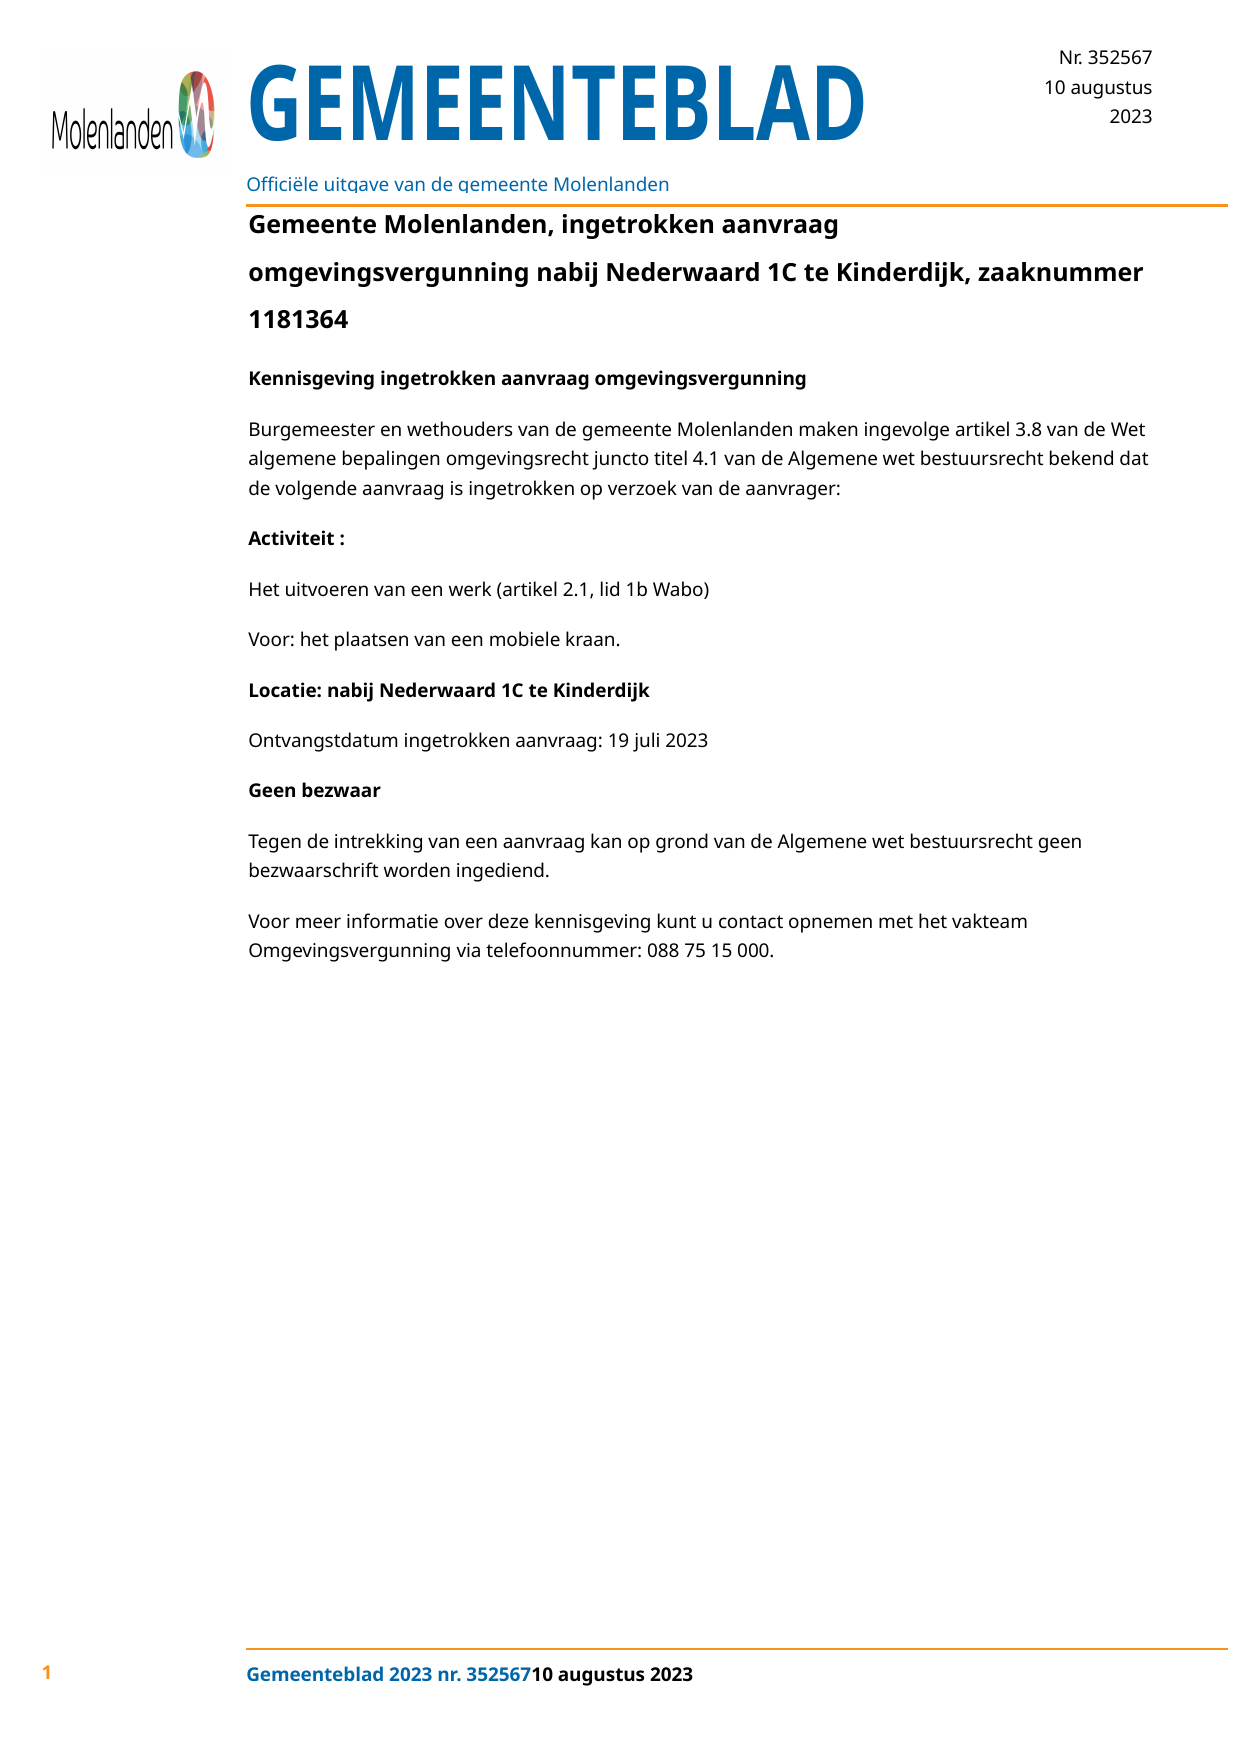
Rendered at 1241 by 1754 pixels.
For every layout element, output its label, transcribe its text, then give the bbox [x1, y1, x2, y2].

text Voor meer informatie over deze kennisgeving kunt u contact opnemen met het vakteam Omgevingsvergunning via telefoonnummer: 088 75 15 000. [248, 908, 1152, 963]
text Activiteit : [248, 526, 1152, 551]
text Locatie: nabij Nederwaard 1C te Kinderdijk [248, 677, 1152, 702]
text Kennisgeving ingetrokken aanvraag omgevingsvergunning [248, 366, 1152, 391]
text Het uitvoeren van een werk (artikel 2.1, lid 1b Wabo) [248, 576, 1152, 602]
text Geen bezwaar [248, 778, 1152, 803]
text Gemeente Molenlanden, ingetrokken aanvraag omgevingsvergunning nabij Nederwaard 1C te Kinderdijk, zaaknummer 1181364 [248, 207, 1152, 336]
text Voor: het plaatsen van een mobiele kraan. [248, 626, 1152, 652]
text Ontvangstdatum ingetrokken aanvraag: 19 juli 2023 [248, 727, 1152, 753]
text Tegen de intrekking van een aanvraag kan op grond van de Algemene wet bestuursrecht geen bezwaarschrift worden ingediend. [248, 828, 1152, 883]
text Burgemeester en wethouders van de gemeente Molenlanden maken ingevolge artikel 3.8 van de Wet algemene bepalingen omgevingsrecht juncto titel 4.1 van de Algemene wet bestuursrecht bekend dat de volgende aanvraag is ingetrokken op verzoek van de aanvrager: [248, 416, 1152, 501]
picture [41, 47, 231, 172]
